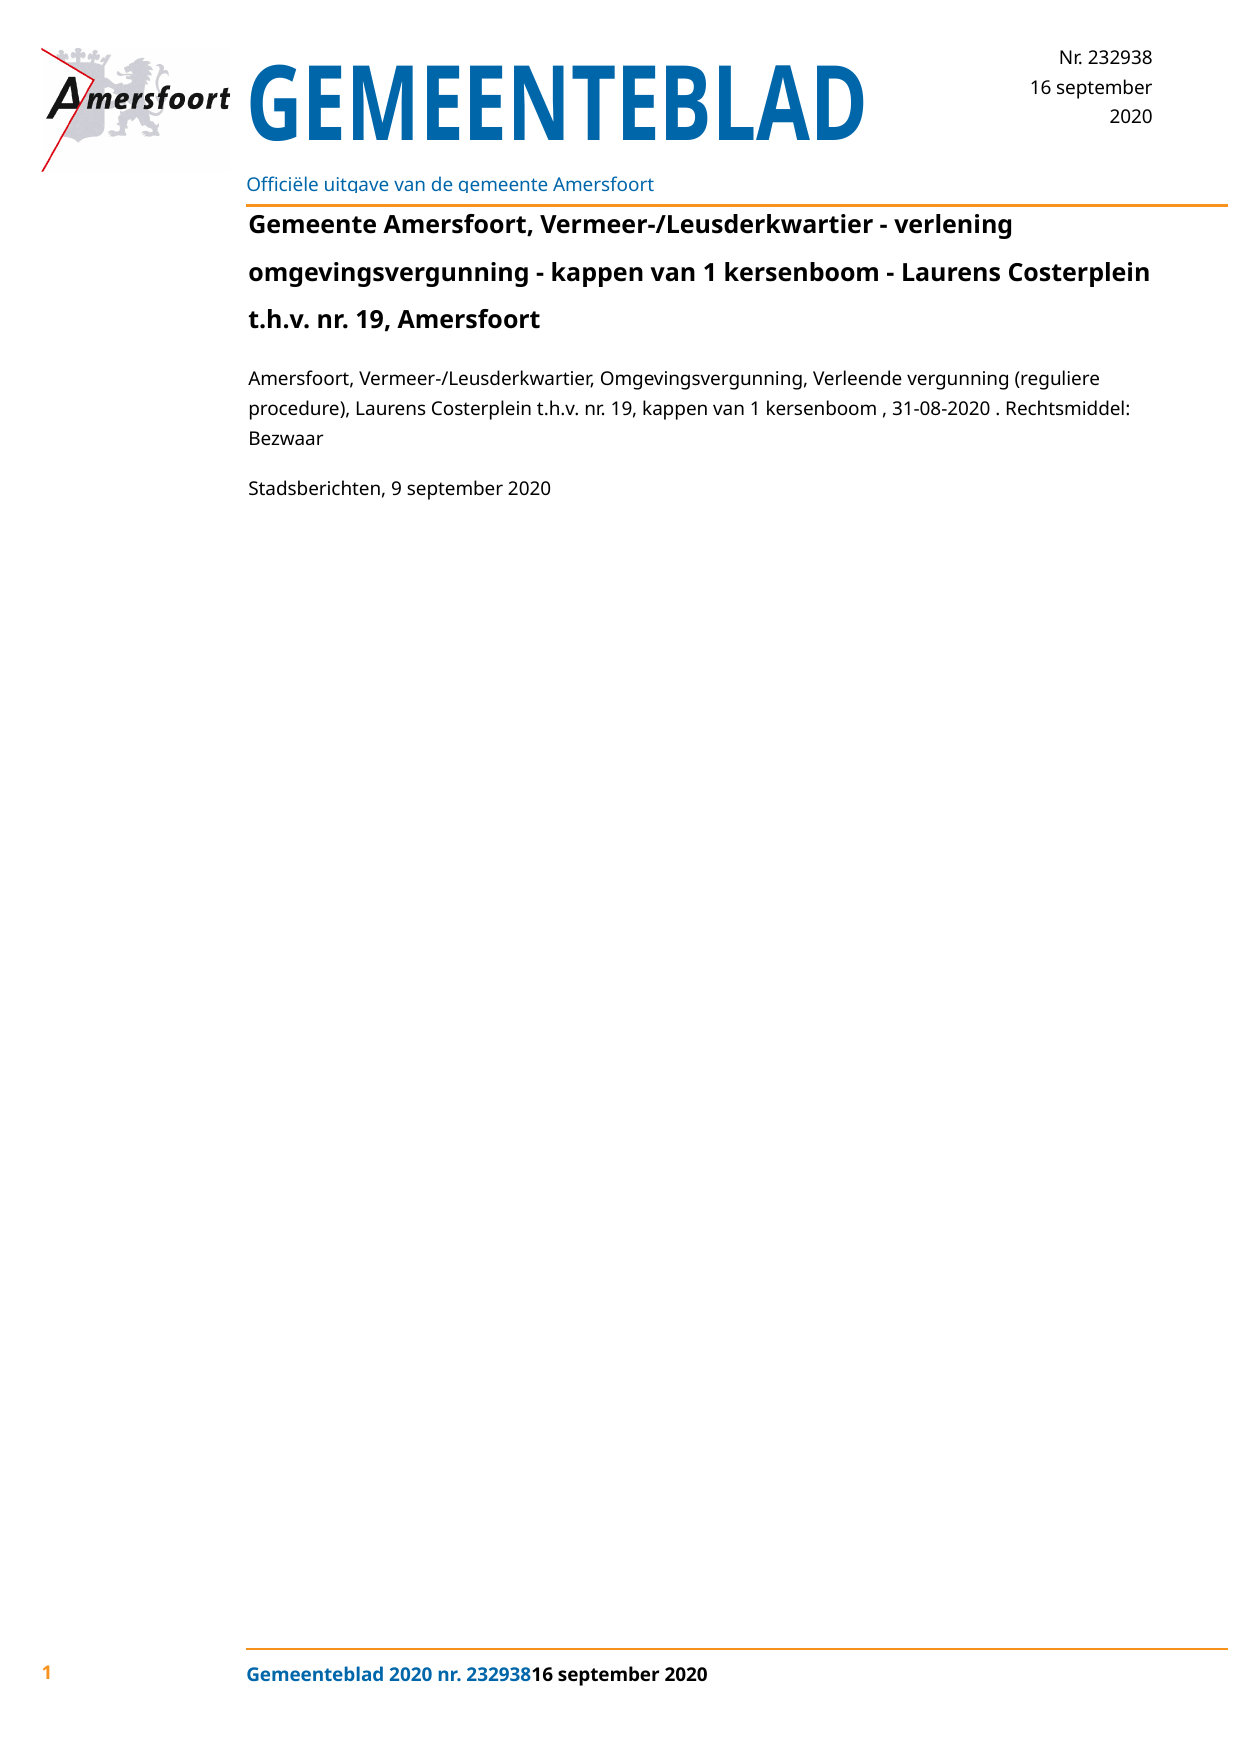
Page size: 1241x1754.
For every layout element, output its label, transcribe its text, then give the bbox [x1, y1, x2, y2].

text Stadsberichten, 9 september 2020 [248, 475, 1152, 501]
text Amersfoort, Vermeer-/Leusderkwartier, Omgevingsvergunning, Verleende vergunning (reguliere procedure), Laurens Costerplein t.h.v. nr. 19, kappen van 1 kersenboom , 31-08-2020 . Rechtsmiddel: Bezwaar [248, 366, 1152, 450]
picture [41, 47, 231, 172]
text Gemeente Amersfoort, Vermeer-/Leusderkwartier - verlening omgevingsvergunning - kappen van 1 kersenboom - Laurens Costerplein t.h.v. nr. 19, Amersfoort [248, 207, 1152, 336]
